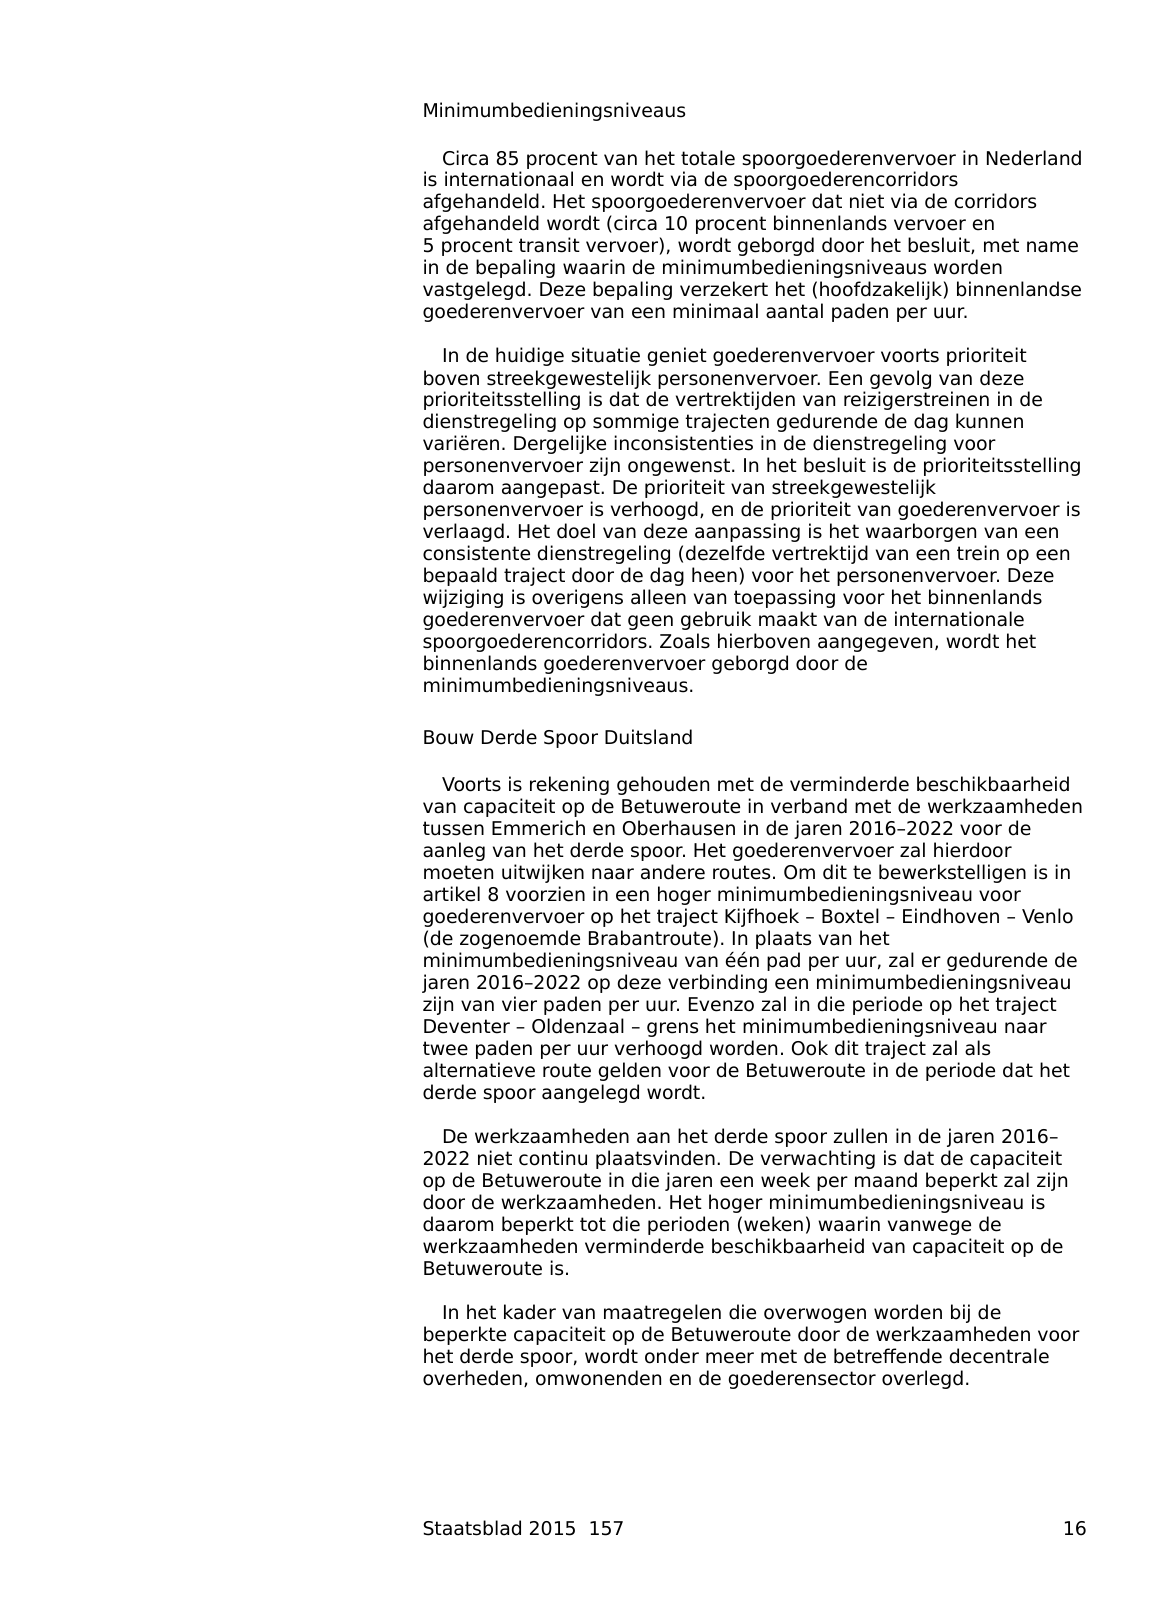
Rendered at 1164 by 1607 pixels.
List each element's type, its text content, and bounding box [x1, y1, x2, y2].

text Circa 85 procent van het totale spoorgoederenvervoer in Nederland is internationaal en wordt via de spoorgoederencorridors afgehandeld. Het spoorgoederenvervoer dat niet via de corridors afgehandeld wordt (circa 10 procent binnenlands vervoer en 5 procent transit vervoer), wordt geborgd door het besluit, met name in de bepaling waarin de minimumbedieningsniveaus worden vastgelegd. Deze bepaling verzekert het (hoofdzakelijk) binnenlandse goederenvervoer van een minimaal aantal paden per uur. [422, 147, 1087, 323]
subtitle Minimumbedieningsniveaus [422, 100, 1087, 122]
text De werkzaamheden aan het derde spoor zullen in de jaren 2016–2022 niet continu plaatsvinden. De verwachting is dat de capaciteit op de Betuweroute in die jaren een week per maand beperkt zal zijn door de werkzaamheden. Het hoger minimumbedieningsniveau is daarom beperkt tot die perioden (weken) waarin vanwege de werkzaamheden verminderde beschikbaarheid van capaciteit op de Betuweroute is. [422, 1126, 1087, 1280]
text Voorts is rekening gehouden met de verminderde beschikbaarheid van capaciteit op de Betuweroute in verband met de werkzaamheden tussen Emmerich en Oberhausen in de jaren 2016–2022 voor de aanleg van het derde spoor. Het goederenvervoer zal hierdoor moeten uitwijken naar andere routes. Om dit te bewerkstelligen is in artikel 8 voorzien in een hoger minimumbedieningsniveau voor goederenvervoer op het traject Kijfhoek – Boxtel – Eindhoven – Venlo (de zogenoemde Brabantroute). In plaats van het minimumbedieningsniveau van één pad per uur, zal er gedurende de jaren 2016–2022 op deze verbinding een minimumbedieningsniveau zijn van vier paden per uur. Evenzo zal in die periode op het traject Deventer – Oldenzaal – grens het minimumbedieningsniveau naar twee paden per uur verhoogd worden. Ook dit traject zal als alternatieve route gelden voor de Betuweroute in de periode dat het derde spoor aangelegd wordt. [422, 774, 1087, 1104]
text In de huidige situatie geniet goederenvervoer voorts prioriteit boven streekgewestelijk personenvervoer. Een gevolg van deze prioriteitsstelling is dat de vertrektijden van reizigerstreinen in de dienstregeling op sommige trajecten gedurende de dag kunnen variëren. Dergelijke inconsistenties in de dienstregeling voor personenvervoer zijn ongewenst. In het besluit is de prioriteitsstelling daarom aangepast. De prioriteit van streekgewestelijk personenvervoer is verhoogd, en de prioriteit van goederenvervoer is verlaagd. Het doel van deze aanpassing is het waarborgen van een consistente dienstregeling (dezelfde vertrektijd van een trein op een bepaald traject door de dag heen) voor het personenvervoer. Deze wijziging is overigens alleen van toepassing voor het binnenlands goederenvervoer dat geen gebruik maakt van de internationale spoorgoederencorridors. Zoals hierboven aangegeven, wordt het binnenlands goederenvervoer geborgd door de minimumbedieningsniveaus. [422, 345, 1087, 697]
text In het kader van maatregelen die overwogen worden bij de beperkte capaciteit op de Betuweroute door de werkzaamheden voor het derde spoor, wordt onder meer met de betreffende decentrale overheden, omwonenden en de goederensector overlegd. [422, 1302, 1087, 1390]
subtitle Bouw Derde Spoor Duitsland [422, 727, 1087, 749]
